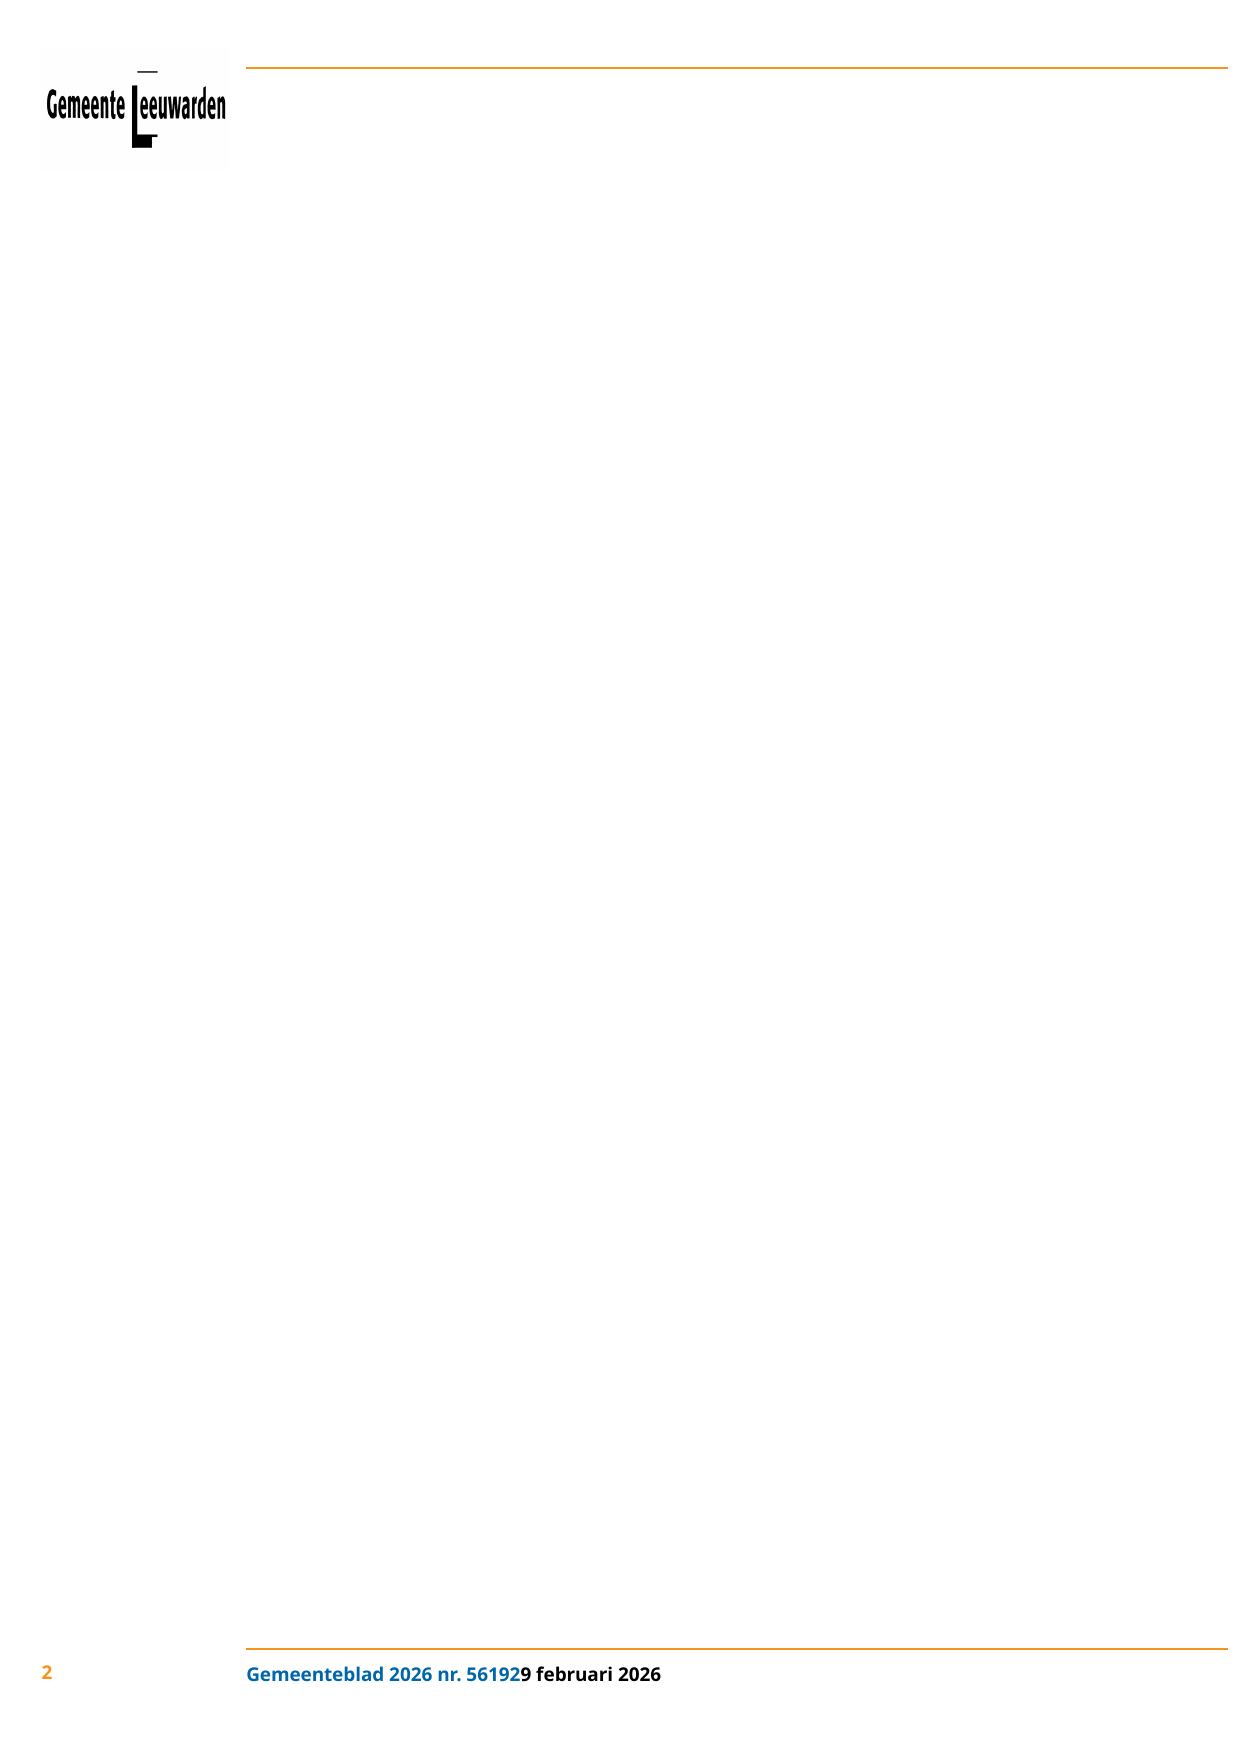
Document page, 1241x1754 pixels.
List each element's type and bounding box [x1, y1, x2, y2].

picture [41, 47, 231, 172]
